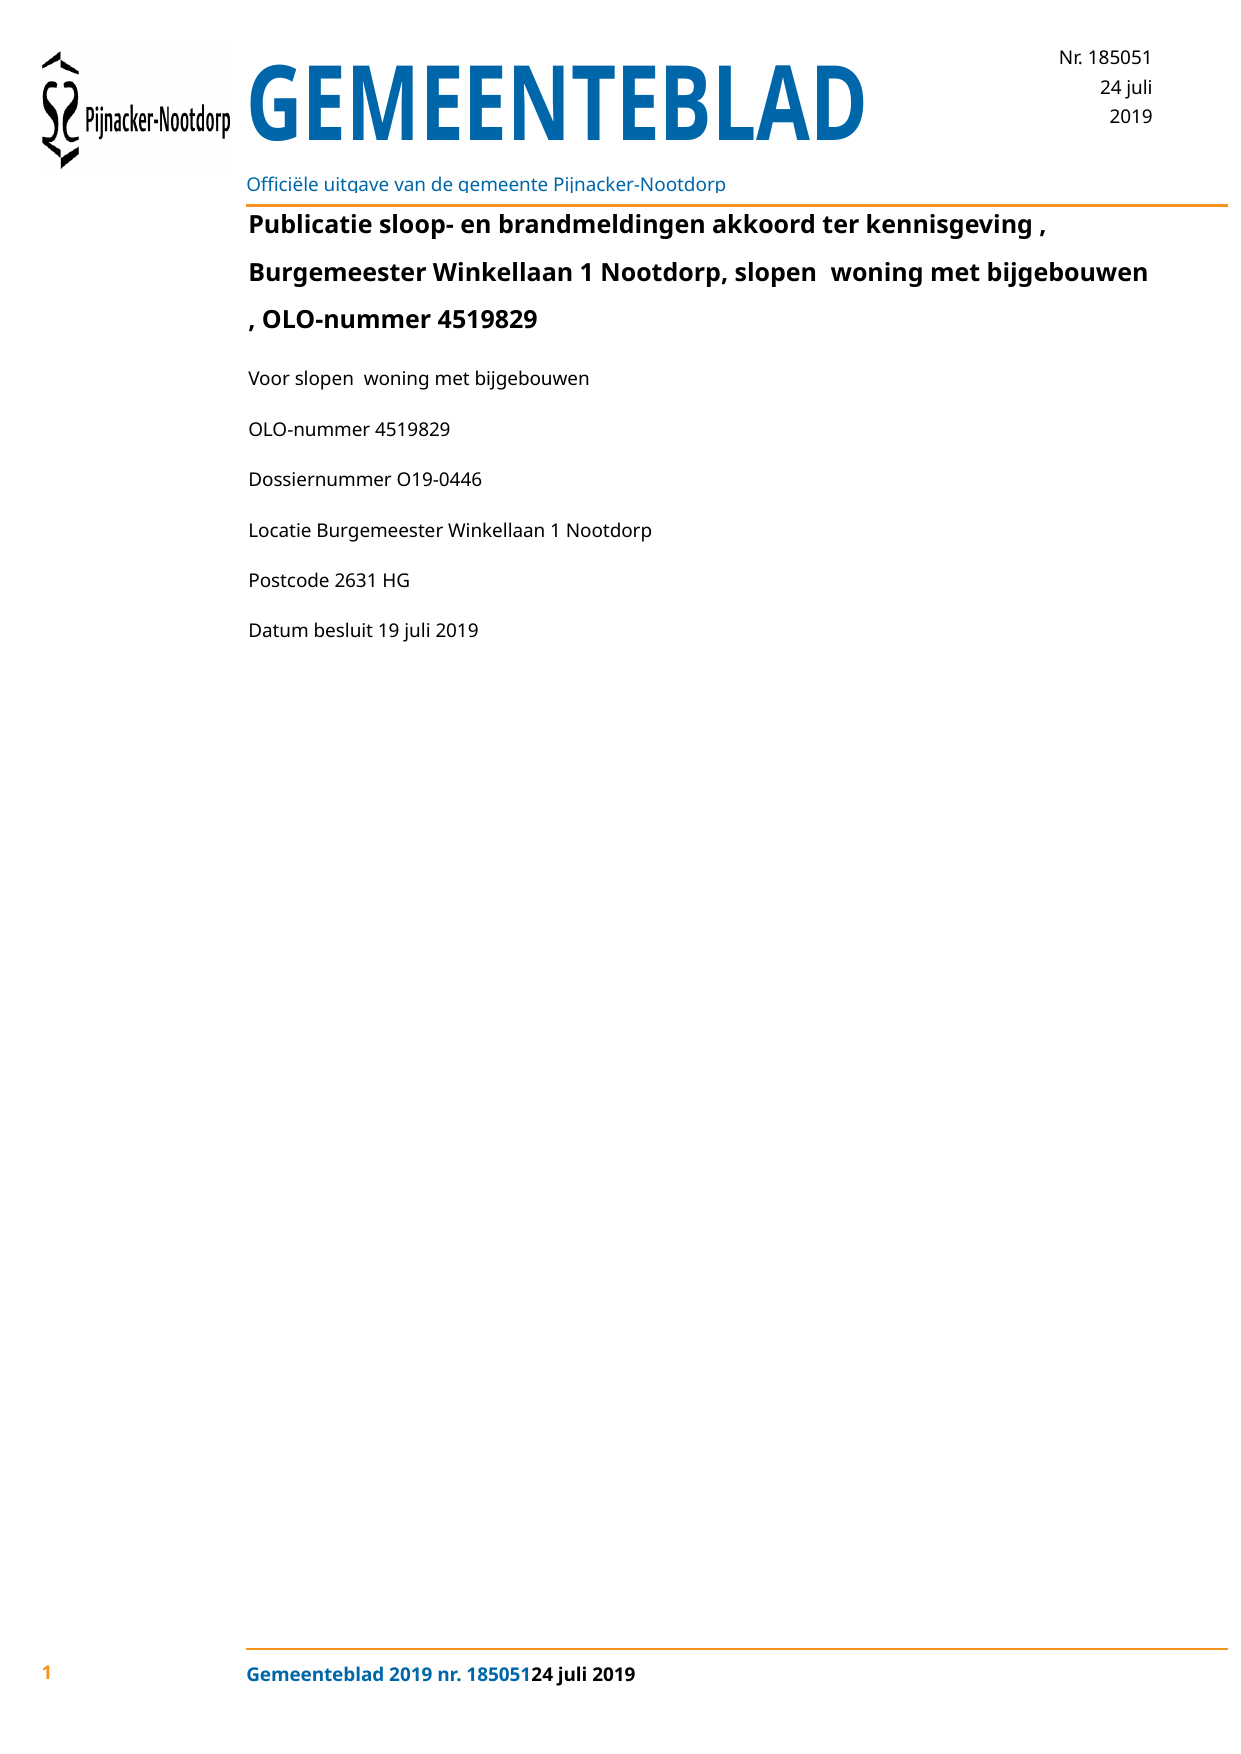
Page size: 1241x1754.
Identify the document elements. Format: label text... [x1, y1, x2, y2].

text Dossiernummer O19-0446 [248, 466, 1152, 492]
picture [41, 47, 231, 172]
text Locatie Burgemeester Winkellaan 1 Nootdorp [248, 517, 1152, 542]
text OLO-nummer 4519829 [248, 416, 1152, 442]
text Postcode 2631 HG [248, 567, 1152, 593]
text Datum besluit 19 juli 2019 [248, 618, 1152, 643]
text Publicatie sloop- en brandmeldingen akkoord ter kennisgeving , Burgemeester Winkellaan 1 Nootdorp, slopen woning met bijgebouwen , OLO-nummer 4519829 [248, 207, 1152, 336]
text Voor slopen woning met bijgebouwen [248, 366, 1152, 391]
